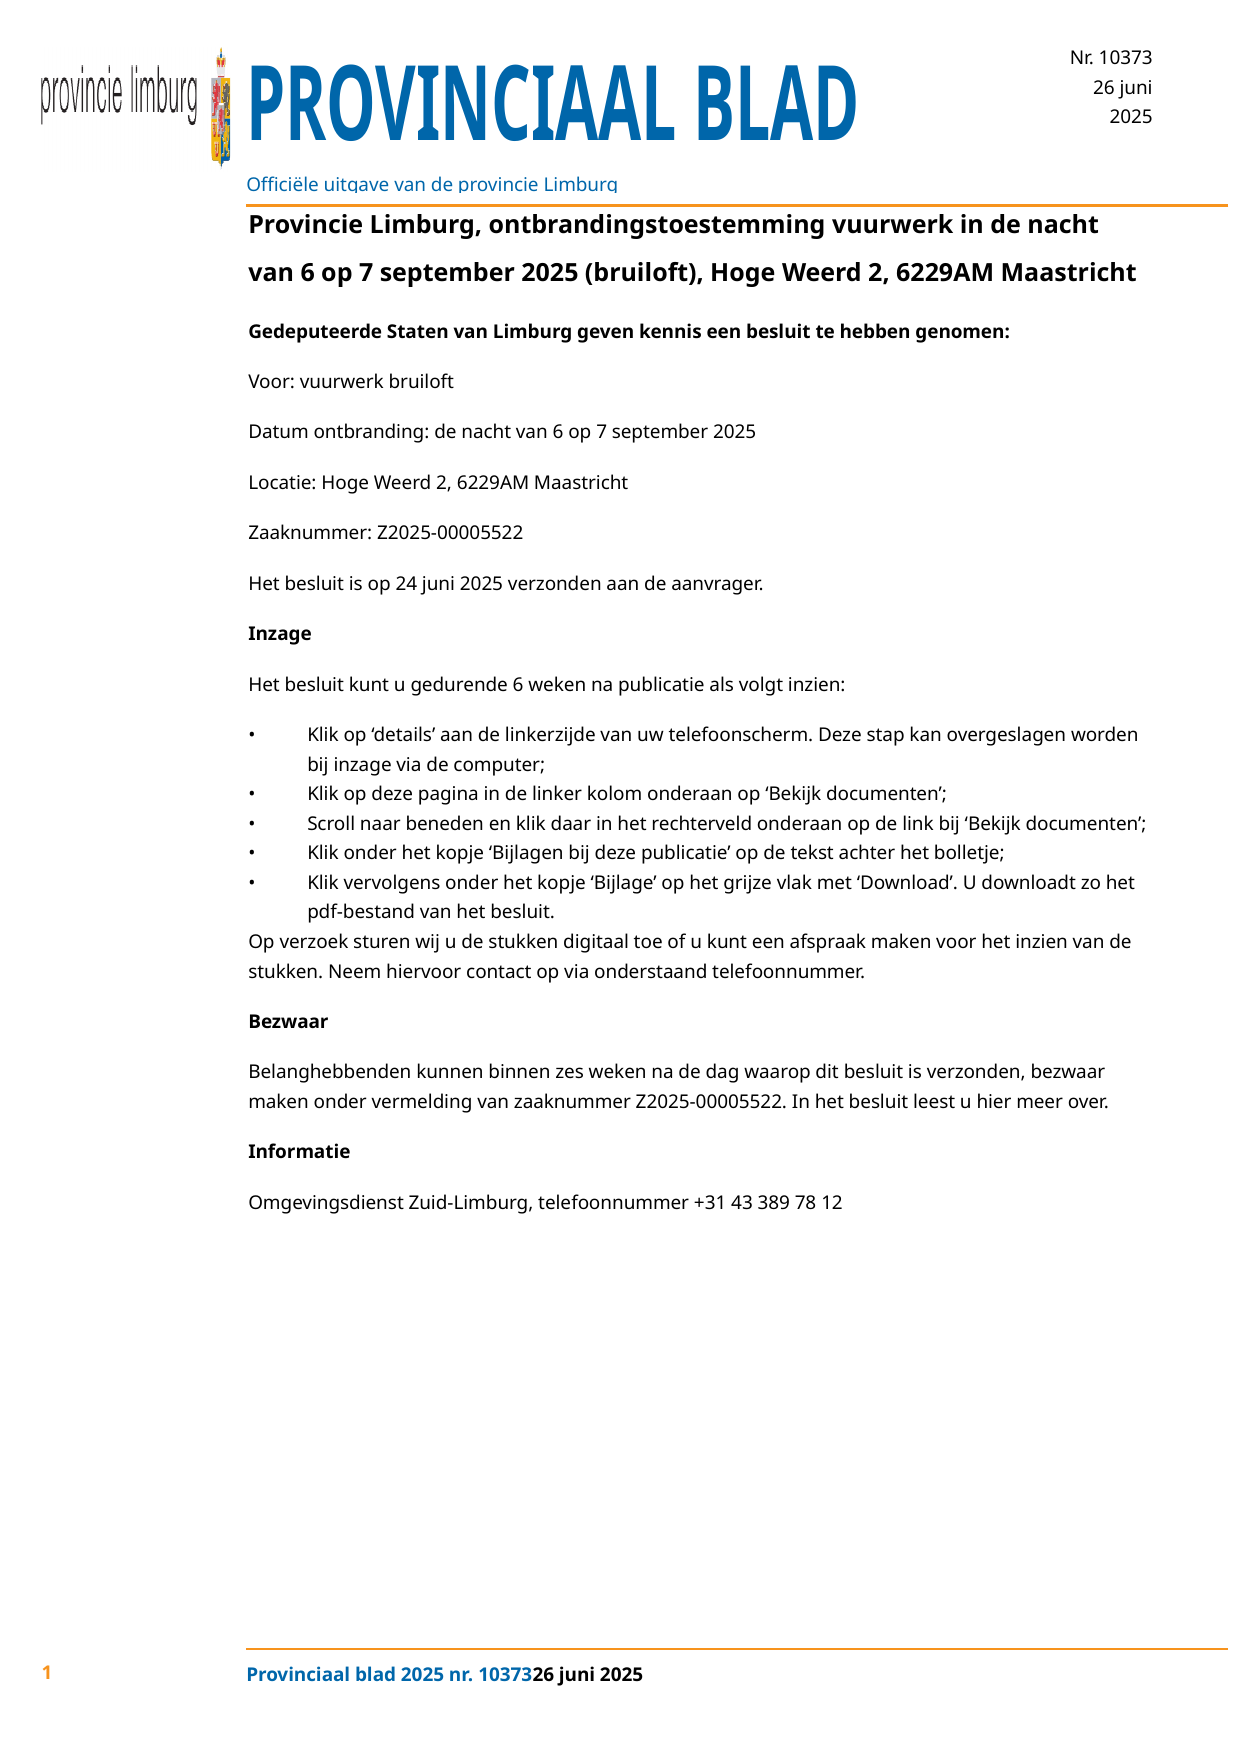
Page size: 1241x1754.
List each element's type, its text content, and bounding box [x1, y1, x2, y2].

text Gedeputeerde Staten van Limburg geven kennis een besluit te hebben genomen: [248, 318, 1152, 344]
list Klik op deze pagina in de linker kolom onderaan op ‘Bekijk documenten’; [248, 780, 1152, 806]
text Omgevingsdienst Zuid-Limburg, telefoonnummer +31 43 389 78 12 [248, 1189, 1152, 1215]
list Klik op ‘details’ aan de linkerzijde van uw telefoonscherm. Deze stap kan overgeslagen worden bij inzage via de computer; [248, 721, 1152, 777]
text Zaaknummer: Z2025-00005522 [248, 519, 1152, 545]
text Belanghebbenden kunnen binnen zes weken na de dag waarop dit besluit is verzonden, bezwaar maken onder vermelding van zaaknummer Z2025-00005522. In het besluit leest u hier meer over. [248, 1059, 1152, 1114]
text Bezwaar [248, 1008, 1152, 1034]
text Het besluit kunt u gedurende 6 weken na publicatie als volgt inzien: [248, 671, 1152, 697]
text Op verzoek sturen wij u de stukken digitaal toe of u kunt een afspraak maken voor het inzien van de stukken. Neem hiervoor contact op via onderstaand telefoonnummer. [248, 928, 1152, 984]
list Klik onder het kopje ‘Bijlagen bij deze publicatie’ op de tekst achter het bolletje; [248, 839, 1152, 865]
text Datum ontbranding: de nacht van 6 op 7 september 2025 [248, 419, 1152, 444]
text Het besluit is op 24 juni 2025 verzonden aan de aanvrager. [248, 570, 1152, 596]
text Provincie Limburg, ontbrandingstoestemming vuurwerk in de nacht van 6 op 7 september 2025 (bruiloft), Hoge Weerd 2, 6229AM Maastricht [248, 207, 1152, 288]
text Inzage [248, 620, 1152, 646]
picture [41, 47, 231, 172]
list Scroll naar beneden en klik daar in het rechterveld onderaan op de link bij ‘Bekijk documenten’; [248, 810, 1152, 836]
text Locatie: Hoge Weerd 2, 6229AM Maastricht [248, 469, 1152, 495]
text Voor: vuurwerk bruiloft [248, 368, 1152, 394]
text Informatie [248, 1139, 1152, 1164]
list Klik vervolgens onder het kopje ‘Bijlage’ op het grijze vlak met ‘Download’. U downloadt zo het pdf-bestand van het besluit. [248, 869, 1152, 924]
